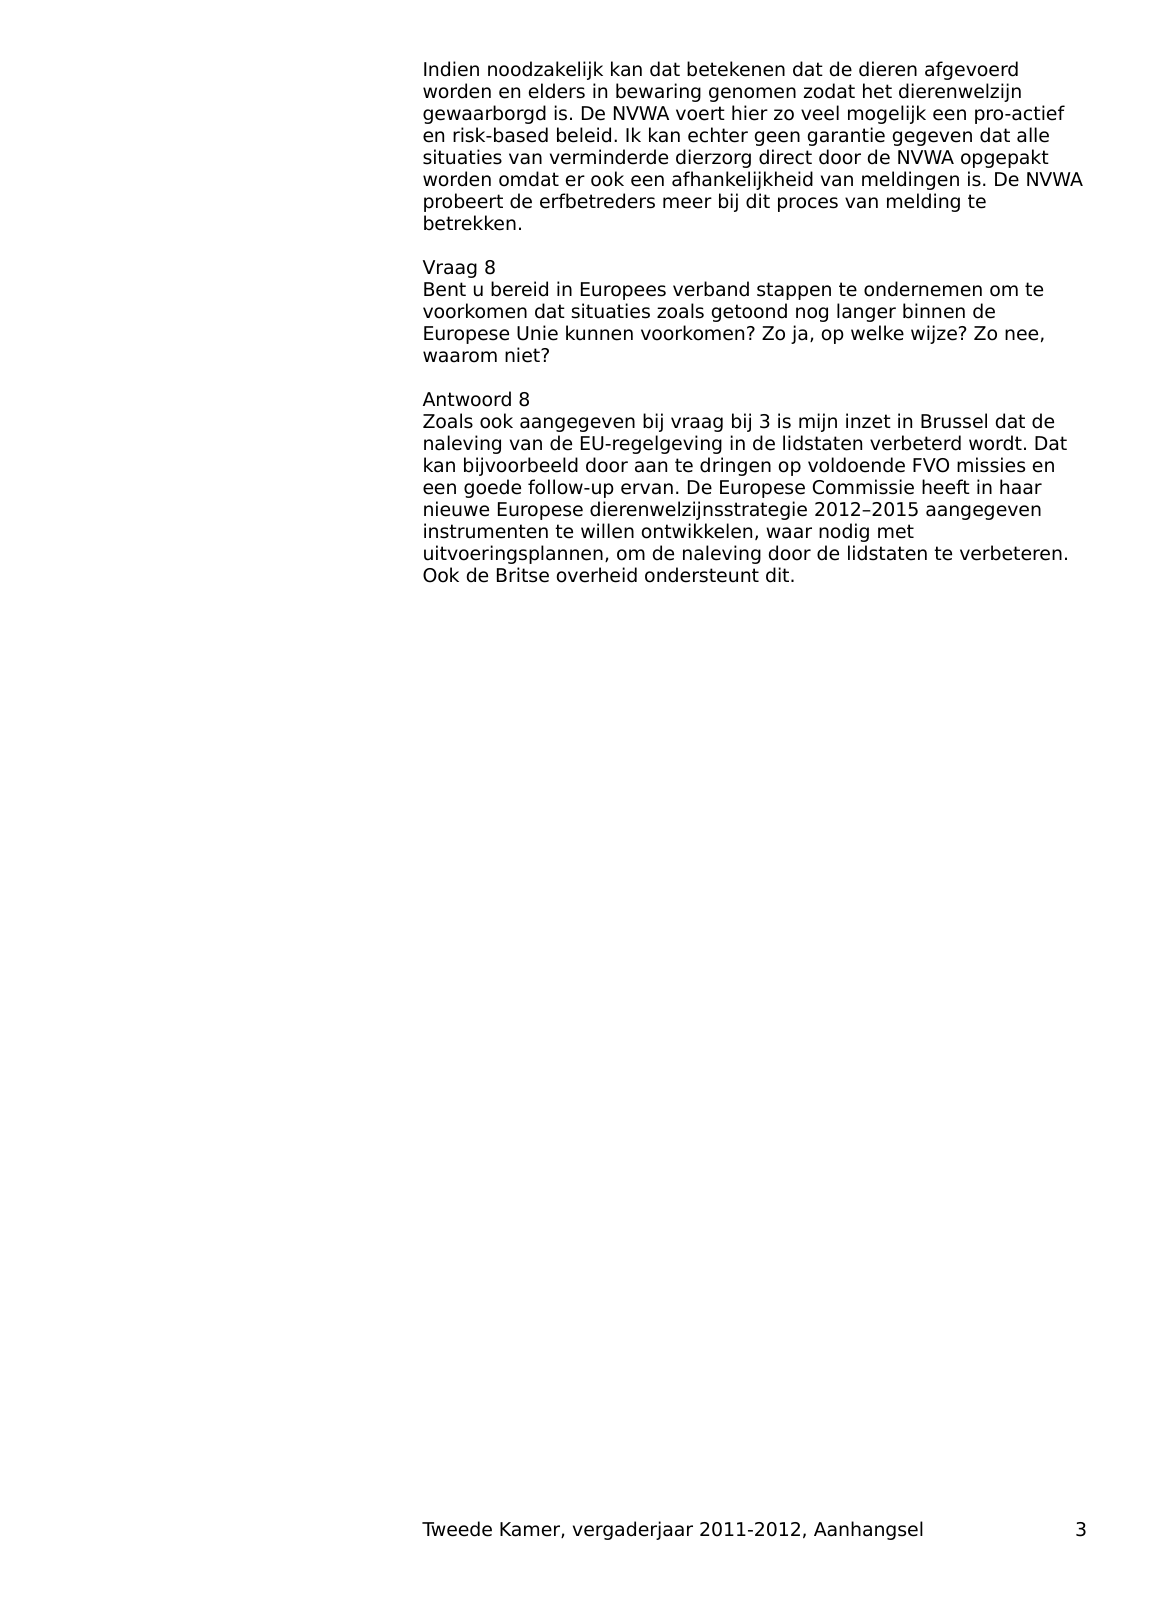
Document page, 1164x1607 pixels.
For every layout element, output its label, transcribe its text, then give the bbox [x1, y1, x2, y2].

text Zoals ook aangegeven bij vraag bij 3 is mijn inzet in Brussel dat de naleving van de EU-regelgeving in de lidstaten verbeterd wordt. Dat kan bijvoorbeeld door aan te dringen op voldoende FVO missies en een goede follow-up ervan. De Europese Commissie heeft in haar nieuwe Europese dierenwelzijnsstrategie 2012–2015 aangegeven instrumenten te willen ontwikkelen, waar nodig met uitvoeringsplannen, om de naleving door de lidstaten te verbeteren. Ook de Britse overheid ondersteunt dit. [422, 411, 1087, 587]
text Antwoord 8 [422, 389, 1087, 411]
text Bent u bereid in Europees verband stappen te ondernemen om te voorkomen dat situaties zoals getoond nog langer binnen de Europese Unie kunnen voorkomen? Zo ja, op welke wijze? Zo nee, waarom niet? [422, 279, 1087, 367]
text Indien noodzakelijk kan dat betekenen dat de dieren afgevoerd worden en elders in bewaring genomen zodat het dierenwelzijn gewaarborgd is. De NVWA voert hier zo veel mogelijk een pro-actief en risk-based beleid. Ik kan echter geen garantie gegeven dat alle situaties van verminderde dierzorg direct door de NVWA opgepakt worden omdat er ook een afhankelijkheid van meldingen is. De NVWA probeert de erfbetreders meer bij dit proces van melding te betrekken. [422, 59, 1087, 235]
text Vraag 8 [422, 257, 1087, 279]
